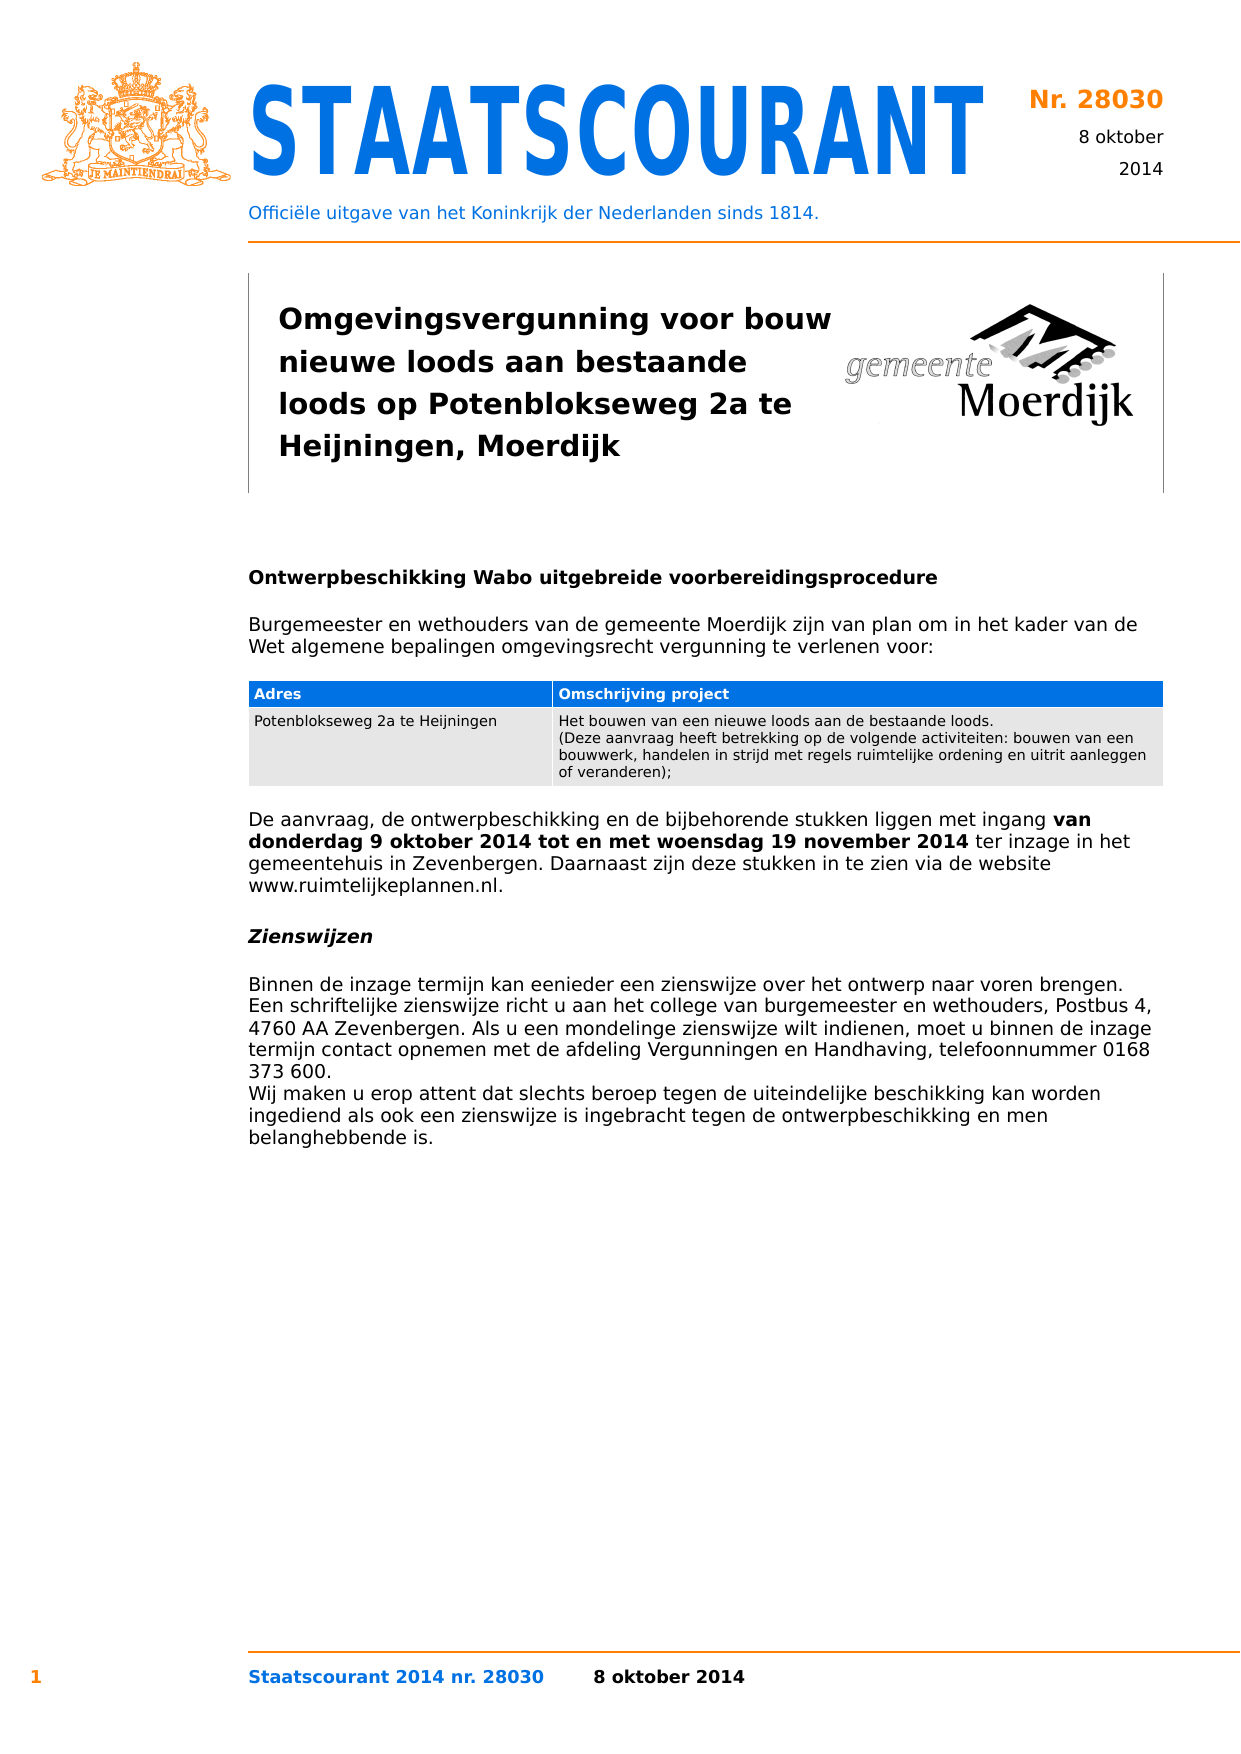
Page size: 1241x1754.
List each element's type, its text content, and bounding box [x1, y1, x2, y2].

table_header Omschrijving project [553, 681, 1163, 707]
text Wij maken u erop attent dat slechts beroep tegen de uiteindelijke beschikking kan worden ingediend als ook een zienswijze is ingebracht tegen de ontwerpbeschikking en men belanghebbende is. [248, 1083, 1163, 1149]
text Binnen de inzage termijn kan eenieder een zienswijze over het ontwerp naar voren brengen. Een schriftelijke zienswijze richt u aan het college van burgemeester en wethouders, Postbus 4, 4760 AA Zevenbergen. Als u een mondelinge zienswijze wilt indienen, moet u binnen de inzage termijn contact opnemen met de afdeling Vergunningen en Handhaving, telefoonnummer 0168 373 600. [248, 973, 1163, 1083]
picture [41, 62, 231, 186]
subtitle Omgevingsvergunning voor bouw nieuwe loods aan bestaande loods op Potenblokseweg 2a te Heijningen, Moerdijk [249, 273, 1163, 493]
subtitle Zienswijzen [248, 926, 1163, 948]
text De aanvraag, de ontwerpbeschikking en de bijbehorende stukken liggen met ingang van donderdag 9 oktober 2014 tot en met woensdag 19 november 2014 ter inzage in het gemeentehuis in Zevenbergen. Daarnaast zijn deze stukken in te zien via de website www.ruimtelijkeplannen.nl. [248, 808, 1163, 896]
table_cell Potenblokseweg 2a te Heijningen [249, 708, 552, 786]
table_cell 2014 [998, 153, 1240, 203]
picture [844, 302, 1134, 427]
table_header [25, 62, 248, 241]
table_cell Het bouwen van een nieuwe loods aan de bestaande loods. (Deze aanvraag heeft betrekking op de volgende activiteiten: bouwen van een bouwwerk, handelen in strijd met regels ruimtelijke ordening en uitrit aanleggen of veranderen); [553, 708, 1163, 786]
table_cell 8 oktober [998, 121, 1240, 153]
table_header Adres [249, 681, 552, 707]
table_header STAATSCOURANT [248, 62, 998, 203]
table_cell Officiële uitgave van het Koninkrijk der Nederlanden sinds 1814. [248, 203, 1240, 241]
table_header Nr. 28030 [998, 62, 1240, 121]
text Burgemeester en wethouders van de gemeente Moerdijk zijn van plan om in het kader van de Wet algemene bepalingen omgevingsrecht vergunning te verlenen voor: [248, 614, 1163, 658]
subtitle Ontwerpbeschikking Wabo uitgebreide voorbereidingsprocedure [248, 567, 1163, 589]
